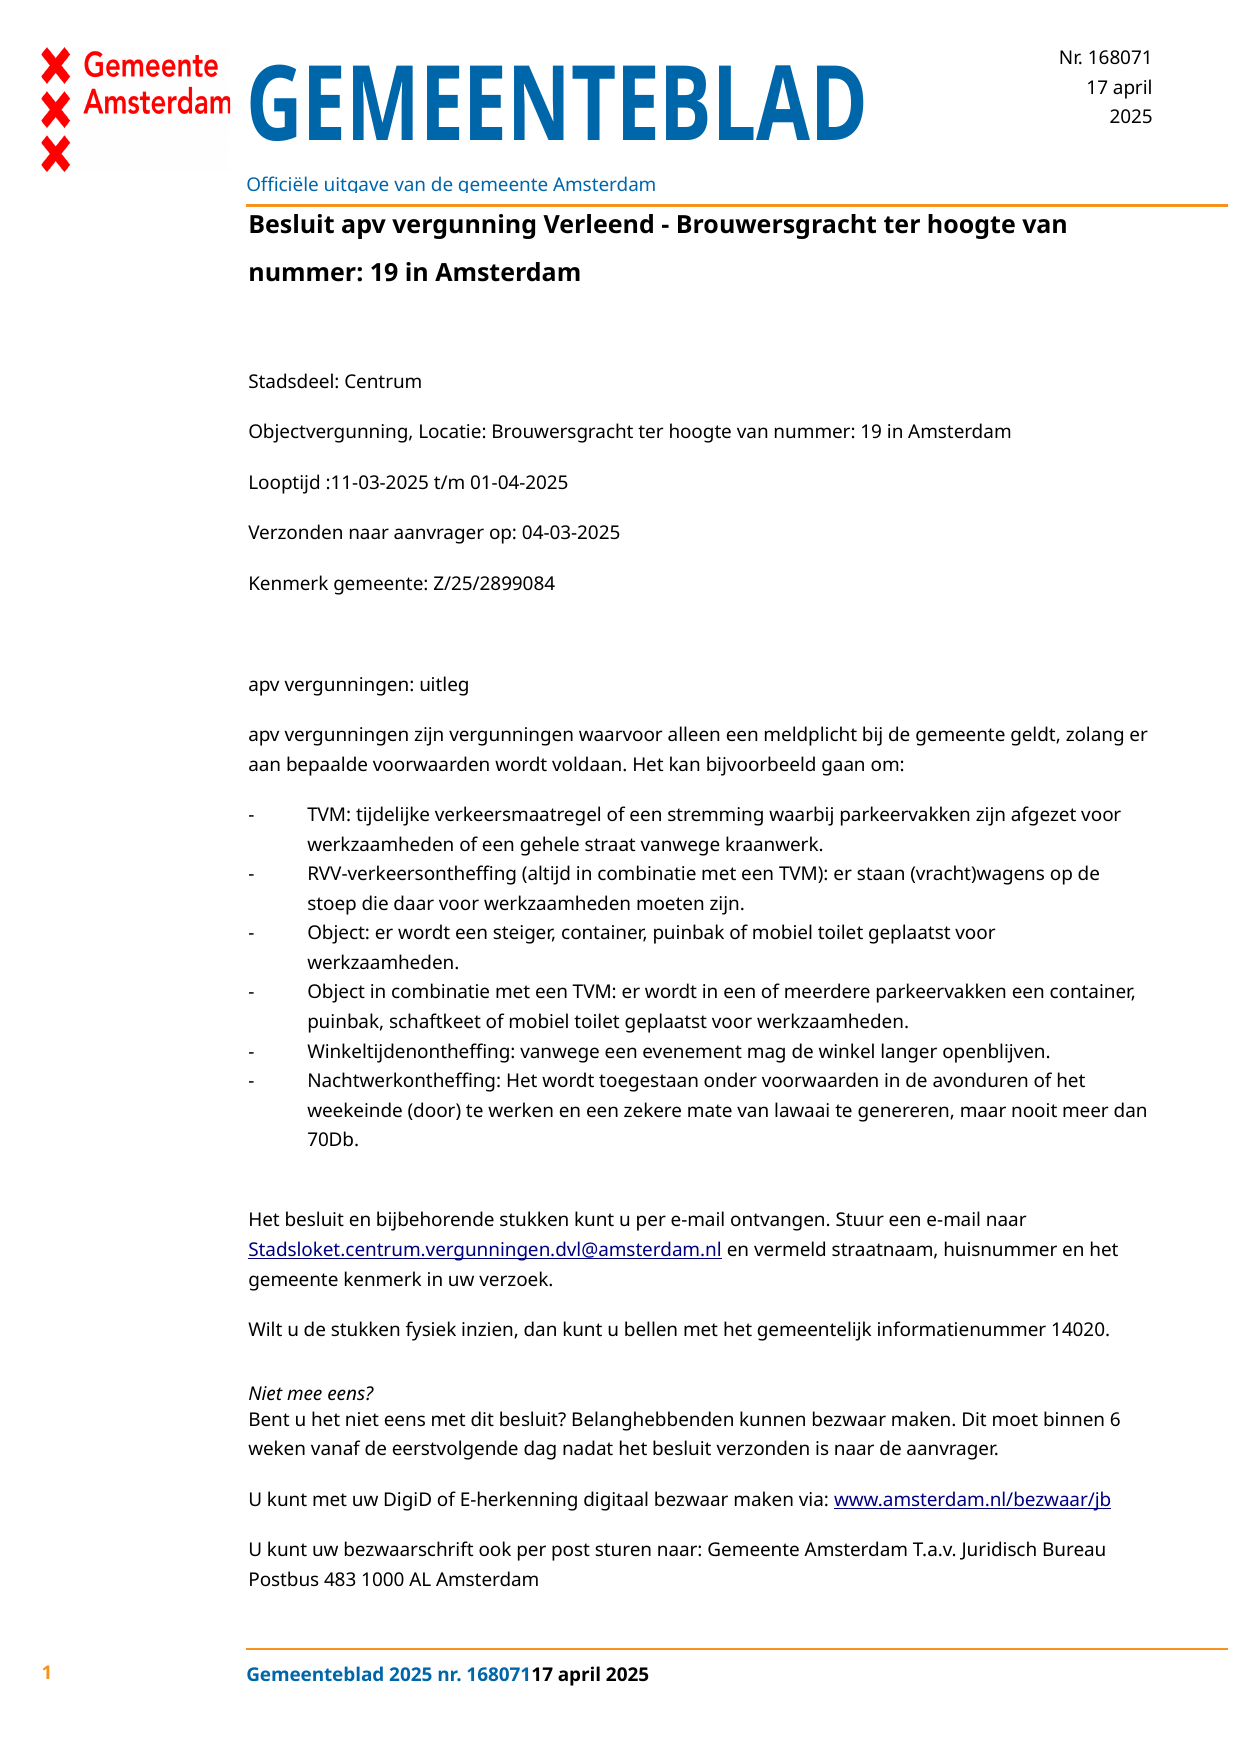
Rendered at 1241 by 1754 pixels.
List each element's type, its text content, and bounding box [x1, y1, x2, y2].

text Objectvergunning, Locatie: Brouwersgracht ter hoogte van nummer: 19 in Amsterdam [248, 419, 1152, 444]
text U kunt met uw DigiD of E-herkenning digitaal bezwaar maken via: www.amsterdam.nl/bezwaar/jb [248, 1486, 1152, 1512]
text Wilt u de stukken fysiek inzien, dan kunt u bellen met het gemeentelijk informatienummer 14020. [248, 1316, 1152, 1342]
list TVM: tijdelijke verkeersmaatregel of een stremming waarbij parkeervakken zijn afgezet voor werkzaamheden of een gehele straat vanwege kraanwerk. [248, 801, 1152, 857]
text Stadsdeel: Centrum [248, 368, 1152, 394]
text Kenmerk gemeente: Z/25/2899084 [248, 570, 1152, 596]
text apv vergunningen: uitleg [248, 671, 1152, 697]
list Winkeltijdenontheffing: vanwege een evenement mag de winkel langer openblijven. [248, 1038, 1152, 1064]
picture [41, 47, 231, 172]
text apv vergunningen zijn vergunningen waarvoor alleen een meldplicht bij de gemeente geldt, zolang er aan bepaalde voorwaarden wordt voldaan. Het kan bijvoorbeeld gaan om: [248, 721, 1152, 777]
text U kunt uw bezwaarschrift ook per post sturen naar: Gemeente Amsterdam T.a.v. Juridisch Bureau Postbus 483 1000 AL Amsterdam [248, 1536, 1152, 1592]
list RVV-verkeersontheffing (altijd in combinatie met een TVM): er staan (vracht)wagens op de stoep die daar voor werkzaamheden moeten zijn. [248, 860, 1152, 916]
text Het besluit en bijbehorende stukken kunt u per e-mail ontvangen. Stuur een e-mail naar Stadsloket.centrum.vergunningen.dvl@amsterdam.nl en vermeld straatnaam, huisnummer en het gemeente kenmerk in uw verzoek. [248, 1207, 1152, 1292]
text Niet mee eens? [248, 1380, 1152, 1406]
text Besluit apv vergunning Verleend - Brouwersgracht ter hoogte van nummer: 19 in Amsterdam [248, 207, 1152, 288]
list Object in combinatie met een TVM: er wordt in een of meerdere parkeervakken een container, puinbak, schaftkeet of mobiel toilet geplaatst voor werkzaamheden. [248, 979, 1152, 1034]
text Looptijd :11-03-2025 t/m 01-04-2025 [248, 469, 1152, 495]
text Bent u het niet eens met dit besluit? Belanghebbenden kunnen bezwaar maken. Dit moet binnen 6 weken vanaf de eerstvolgende dag nadat het besluit verzonden is naar de aanvrager. [248, 1406, 1152, 1461]
list Object: er wordt een steiger, container, puinbak of mobiel toilet geplaatst voor werkzaamheden. [248, 919, 1152, 975]
text Verzonden naar aanvrager op: 04-03-2025 [248, 519, 1152, 545]
list Nachtwerkontheffing: Het wordt toegestaan onder voorwaarden in de avonduren of het weekeinde (door) te werken en een zekere mate van lawaai te genereren, maar nooit meer dan 70Db. [248, 1067, 1152, 1152]
